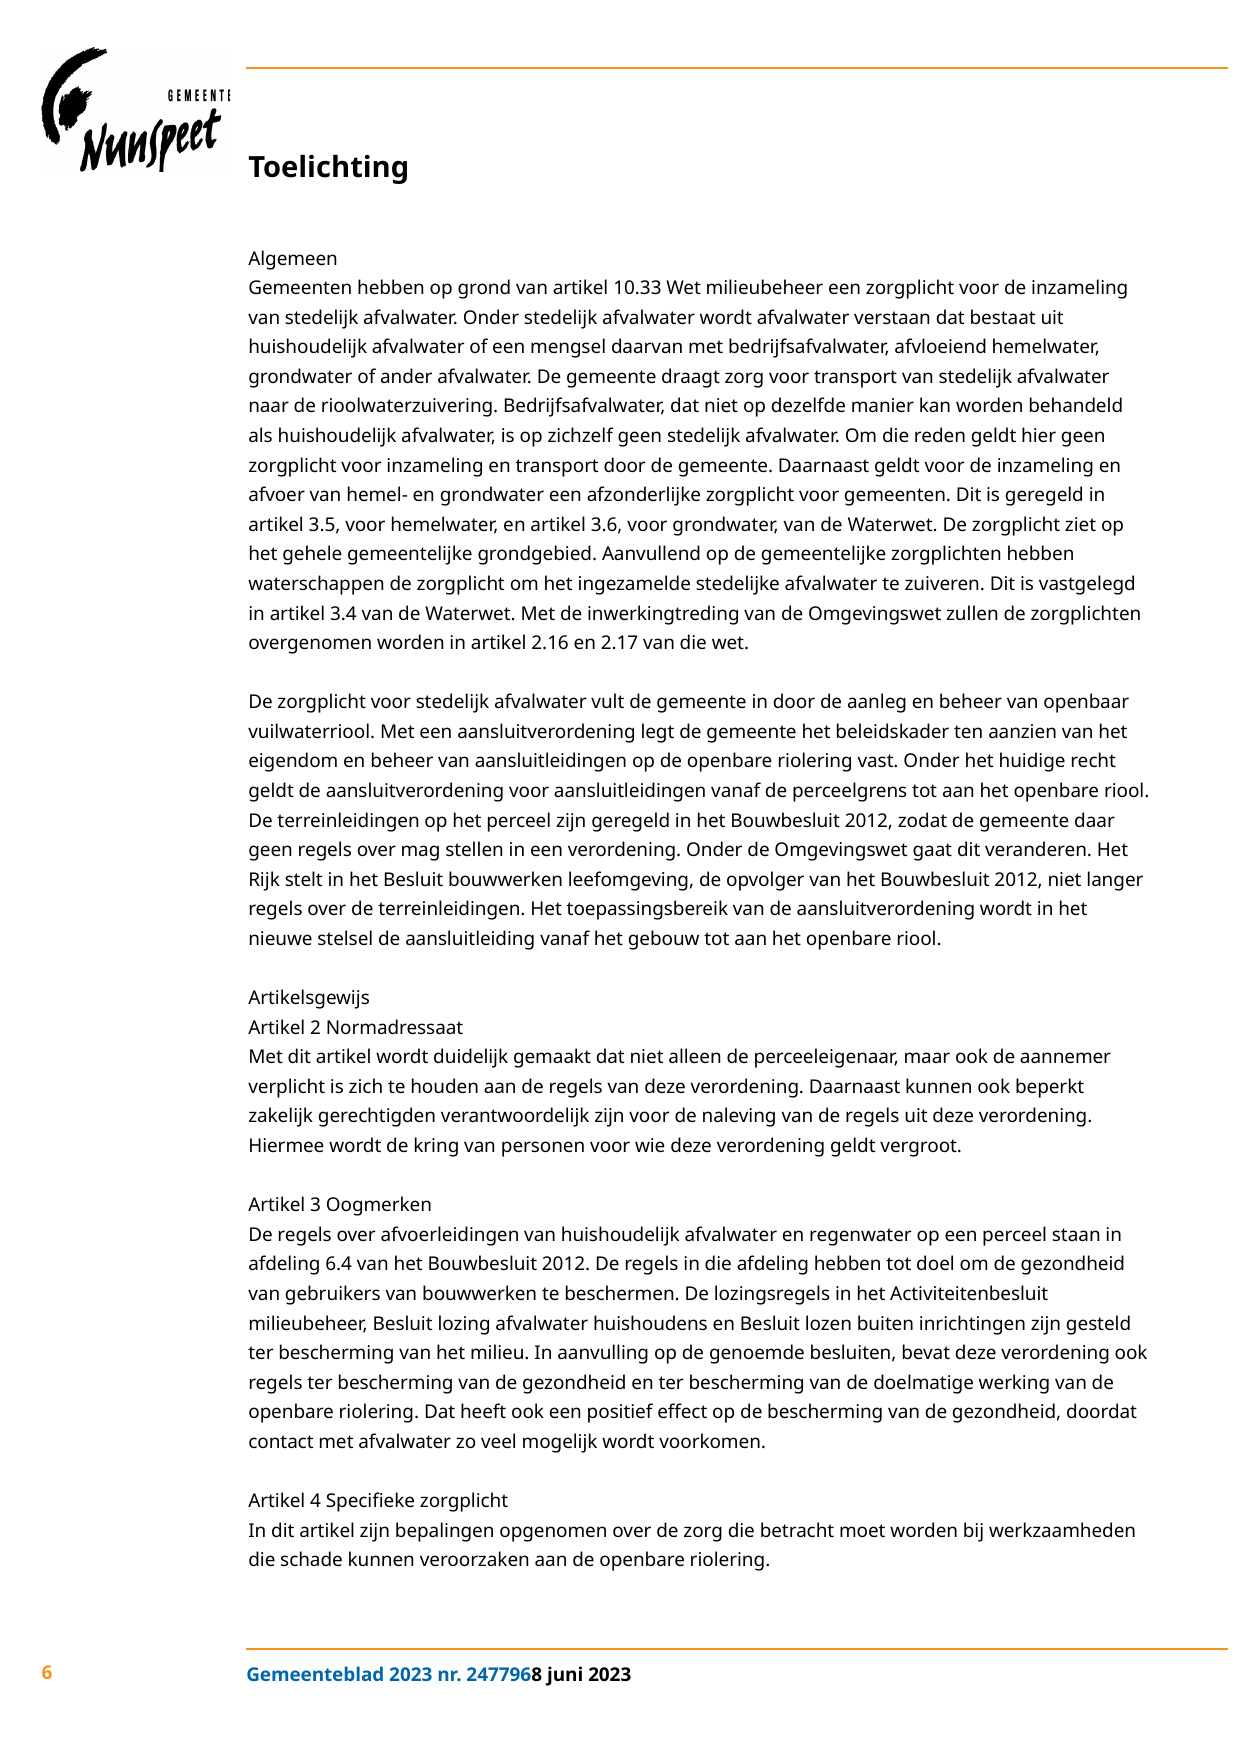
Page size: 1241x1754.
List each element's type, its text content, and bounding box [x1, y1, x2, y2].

text De zorgplicht voor stedelijk afvalwater vult de gemeente in door de aanleg en beheer van openbaar vuilwaterriool. Met een aansluitverordening legt de gemeente het beleidskader ten aanzien van het eigendom en beheer van aansluitleidingen op de openbare riolering vast. Onder het huidige recht geldt de aansluitverordening voor aansluitleidingen vanaf de perceelgrens tot aan het openbare riool. De terreinleidingen op het perceel zijn geregeld in het Bouwbesluit 2012, zodat de gemeente daar geen regels over mag stellen in een verordening. Onder de Omgevingswet gaat dit veranderen. Het Rijk stelt in het Besluit bouwwerken leefomgeving, de opvolger van het Bouwbesluit 2012, niet langer regels over de terreinleidingen. Het toepassingsbereik van de aansluitverordening wordt in het nieuwe stelsel de aansluitleiding vanaf het gebouw tot aan het openbare riool. [248, 688, 1152, 951]
picture [41, 47, 231, 172]
text Met dit artikel wordt duidelijk gemaakt dat niet alleen de perceeleigenaar, maar ook de aannemer verplicht is zich te houden aan de regels van deze verordening. Daarnaast kunnen ook beperkt zakelijk gerechtigden verantwoordelijk zijn voor de naleving van de regels uit deze verordening. Hiermee wordt de kring van personen voor wie deze verordening geldt vergroot. [248, 1043, 1152, 1158]
text In dit artikel zijn bepalingen opgenomen over de zorg die betracht moet worden bij werkzaamheden die schade kunnen veroorzaken aan de openbare riolering. [248, 1517, 1152, 1572]
text De regels over afvoerleidingen van huishoudelijk afvalwater en regenwater op een perceel staan in afdeling 6.4 van het Bouwbesluit 2012. De regels in die afdeling hebben tot doel om de gezondheid van gebruikers van bouwwerken te beschermen. De lozingsregels in het Activiteitenbesluit milieubeheer, Besluit lozing afvalwater huishoudens en Besluit lozen buiten inrichtingen zijn gesteld ter bescherming van het milieu. In aanvulling op de genoemde besluiten, bevat deze verordening ook regels ter bescherming van de gezondheid en ter bescherming van de doelmatige werking van de openbare riolering. Dat heeft ook een positief effect op de bescherming van de gezondheid, doordat contact met afvalwater zo veel mogelijk wordt voorkomen. [248, 1221, 1152, 1454]
text Gemeenten hebben op grond van artikel 10.33 Wet milieubeheer een zorgplicht voor de inzameling van stedelijk afvalwater. Onder stedelijk afvalwater wordt afvalwater verstaan dat bestaat uit huishoudelijk afvalwater of een mengsel daarvan met bedrijfsafvalwater, afvloeiend hemelwater, grondwater of ander afvalwater. De gemeente draagt zorg voor transport van stedelijk afvalwater naar de rioolwaterzuivering. Bedrijfsafvalwater, dat niet op dezelfde manier kan worden behandeld als huishoudelijk afvalwater, is op zichzelf geen stedelijk afvalwater. Om die reden geldt hier geen zorgplicht voor inzameling en transport door de gemeente. Daarnaast geldt voor de inzameling en afvoer van hemel- en grondwater een afzonderlijke zorgplicht voor gemeenten. Dit is geregeld in artikel 3.5, voor hemelwater, en artikel 3.6, voor grondwater, van de Waterwet. De zorgplicht ziet op het gehele gemeentelijke grondgebied. Aanvullend op de gemeentelijke zorgplichten hebben waterschappen de zorgplicht om het ingezamelde stedelijke afvalwater te zuiveren. Dit is vastgelegd in artikel 3.4 van de Waterwet. Met de inwerkingtreding van de Omgevingswet zullen de zorgplichten overgenomen worden in artikel 2.16 en 2.17 van die wet. [248, 274, 1152, 655]
text Artikelsgewijs [248, 984, 1152, 1010]
text Artikel 3 Oogmerken [248, 1191, 1152, 1217]
text Artikel 2 Normadressaat [248, 1014, 1152, 1039]
text Artikel 4 Specifieke zorgplicht [248, 1487, 1152, 1513]
text Algemeen [248, 245, 1152, 270]
text Toelichting [248, 146, 1152, 186]
